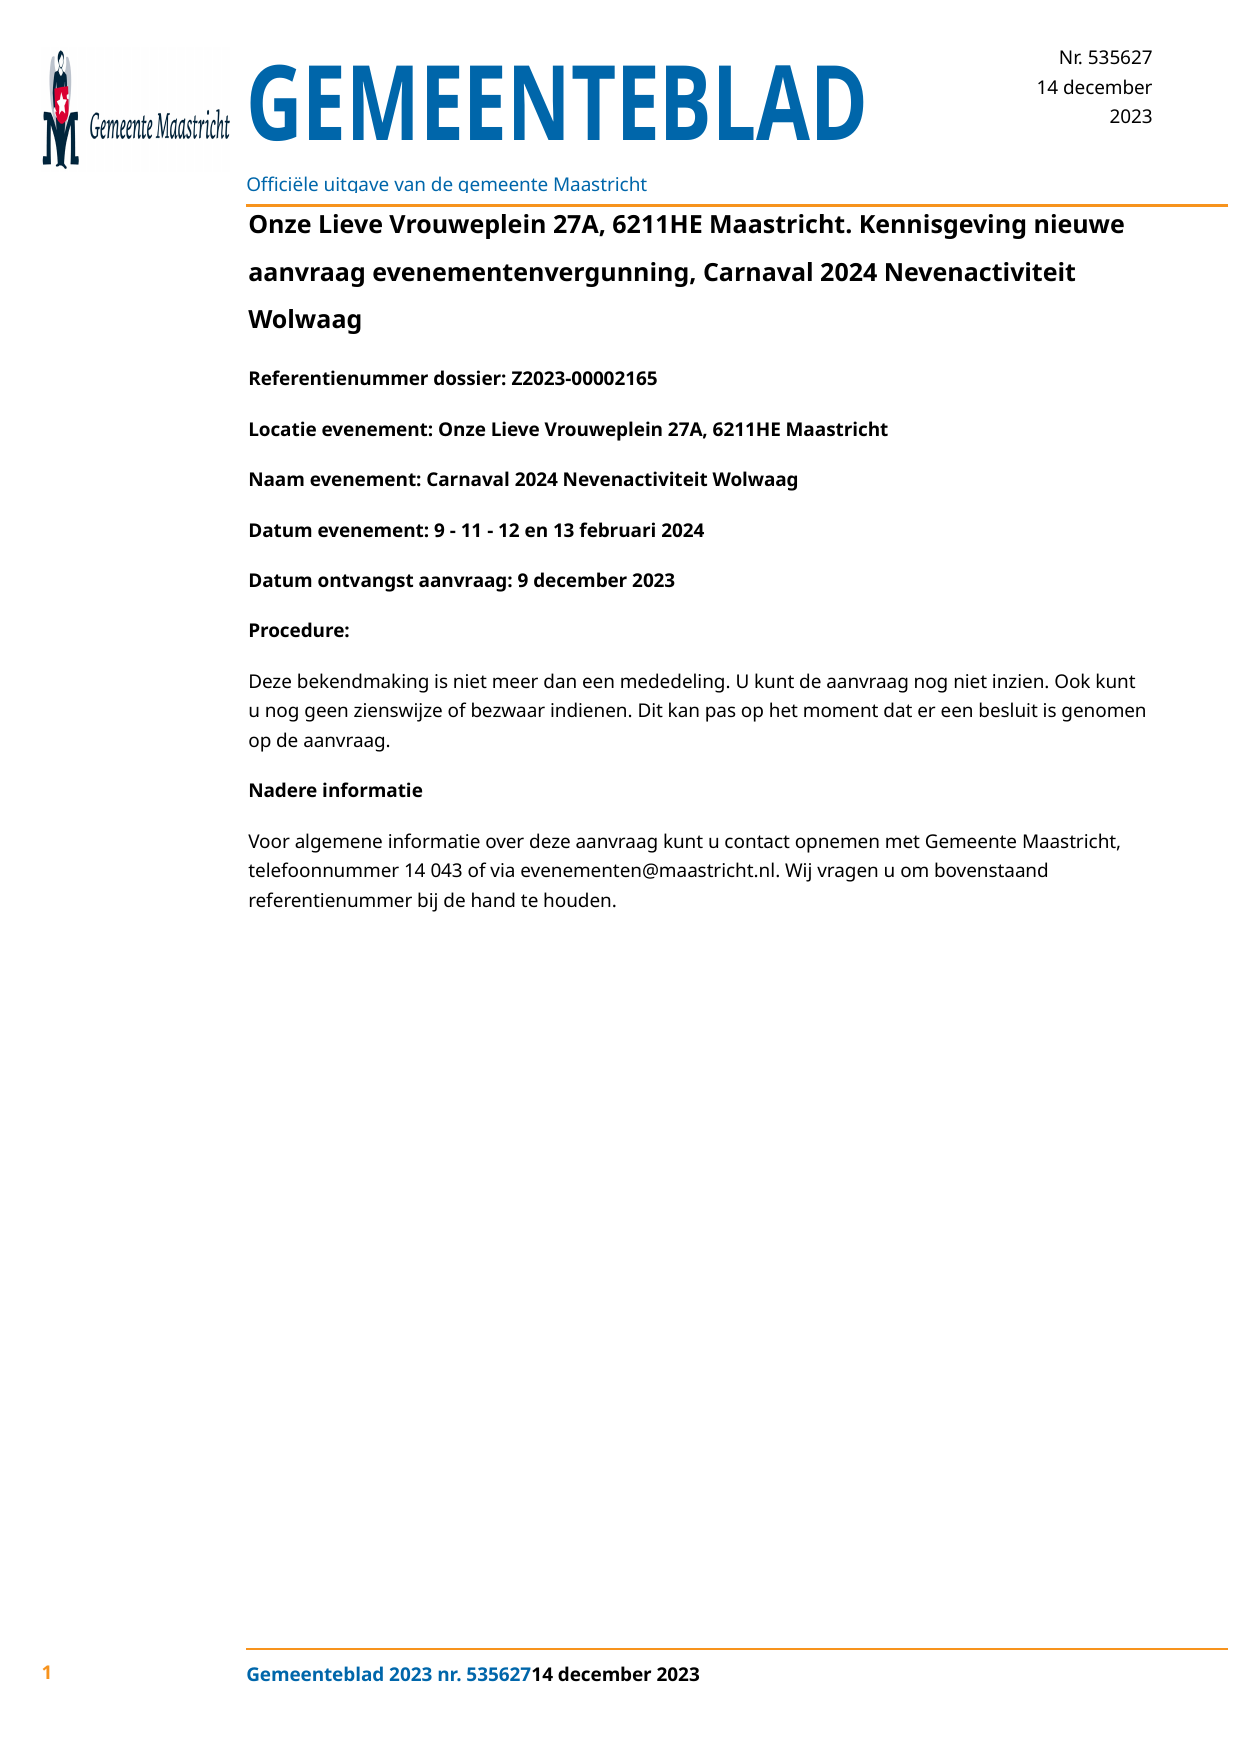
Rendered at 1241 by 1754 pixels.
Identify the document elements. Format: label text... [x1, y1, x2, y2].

text Deze bekendmaking is niet meer dan een mededeling. U kunt de aanvraag nog niet inzien. Ook kunt u nog geen zienswijze of bezwaar indienen. Dit kan pas op het moment dat er een besluit is genomen op de aanvraag. [248, 668, 1152, 753]
text Nadere informatie [248, 778, 1152, 803]
text Onze Lieve Vrouweplein 27A, 6211HE Maastricht. Kennisgeving nieuwe aanvraag evenementenvergunning, Carnaval 2024 Nevenactiviteit Wolwaag [248, 207, 1152, 336]
text Naam evenement: Carnaval 2024 Nevenactiviteit Wolwaag [248, 466, 1152, 492]
text Procedure: [248, 618, 1152, 643]
text Datum evenement: 9 - 11 - 12 en 13 februari 2024 [248, 517, 1152, 542]
text Voor algemene informatie over deze aanvraag kunt u contact opnemen met Gemeente Maastricht, telefoonnummer 14 043 of via evenementen@maastricht.nl. Wij vragen u om bovenstaand referentienummer bij de hand te houden. [248, 828, 1152, 913]
text Datum ontvangst aanvraag: 9 december 2023 [248, 567, 1152, 593]
picture [41, 47, 231, 172]
text Locatie evenement: Onze Lieve Vrouweplein 27A, 6211HE Maastricht [248, 416, 1152, 442]
text Referentienummer dossier: Z2023-00002165 [248, 366, 1152, 391]
